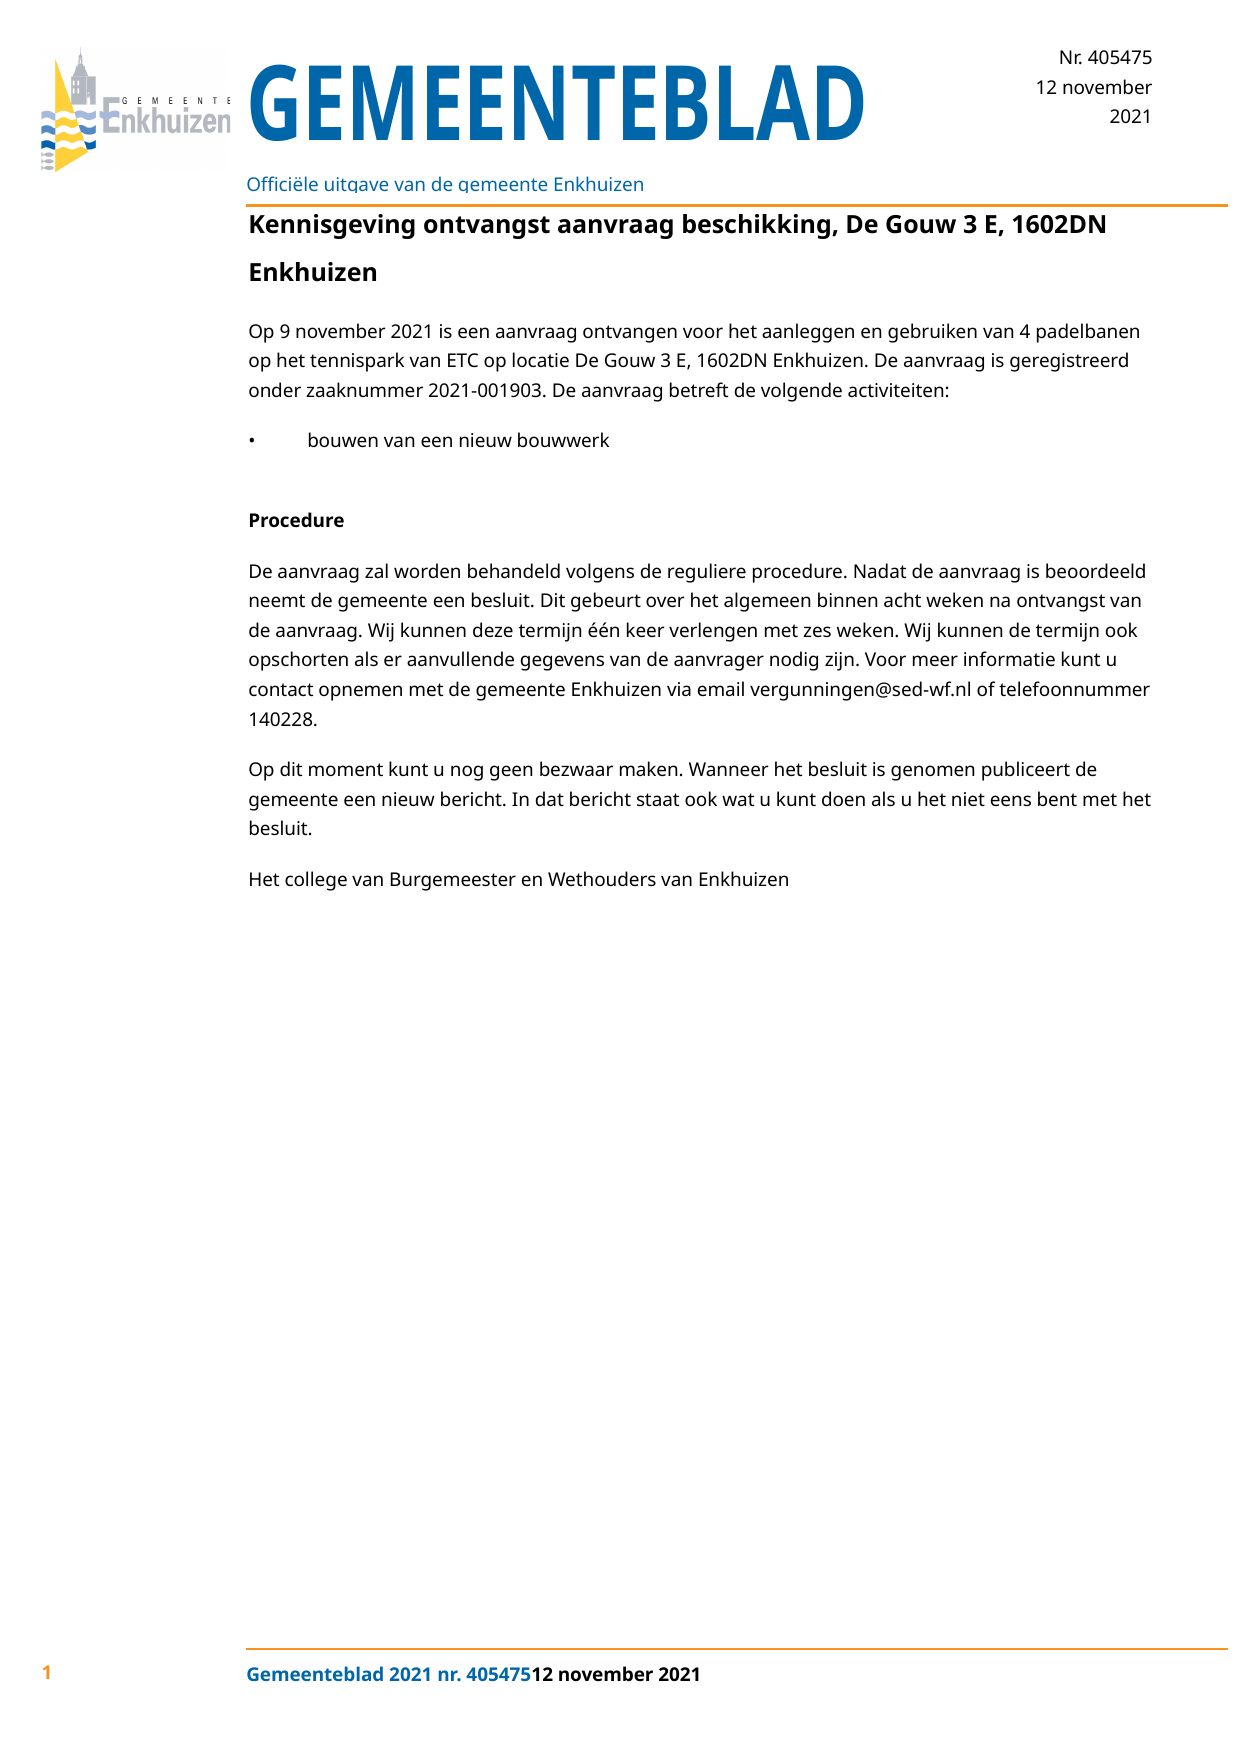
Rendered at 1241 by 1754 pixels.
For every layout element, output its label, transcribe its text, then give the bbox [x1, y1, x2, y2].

list bouwen van een nieuw bouwwerk [248, 427, 1152, 453]
text Op dit moment kunt u nog geen bezwaar maken. Wanneer het besluit is genomen publiceert de gemeente een nieuw bericht. In dat bericht staat ook wat u kunt doen als u het niet eens bent met het besluit. [248, 756, 1152, 841]
text Het college van Burgemeester en Wethouders van Enkhuizen [248, 866, 1152, 892]
text De aanvraag zal worden behandeld volgens de reguliere procedure. Nadat de aanvraag is beoordeeld neemt de gemeente een besluit. Dit gebeurt over het algemeen binnen acht weken na ontvangst van de aanvraag. Wij kunnen deze termijn één keer verlengen met zes weken. Wij kunnen de termijn ook opschorten als er aanvullende gegevens van de aanvrager nodig zijn. Voor meer informatie kunt u contact opnemen met de gemeente Enkhuizen via email vergunningen@sed-wf.nl of telefoonnummer 140228. [248, 558, 1152, 732]
text Op 9 november 2021 is een aanvraag ontvangen voor het aanleggen en gebruiken van 4 padelbanen op het tennispark van ETC op locatie De Gouw 3 E, 1602DN Enkhuizen. De aanvraag is geregistreerd onder zaaknummer 2021-001903. De aanvraag betreft de volgende activiteiten: [248, 318, 1152, 403]
text Procedure [248, 507, 1152, 533]
text Kennisgeving ontvangst aanvraag beschikking, De Gouw 3 E, 1602DN Enkhuizen [248, 207, 1152, 288]
picture [41, 47, 231, 172]
